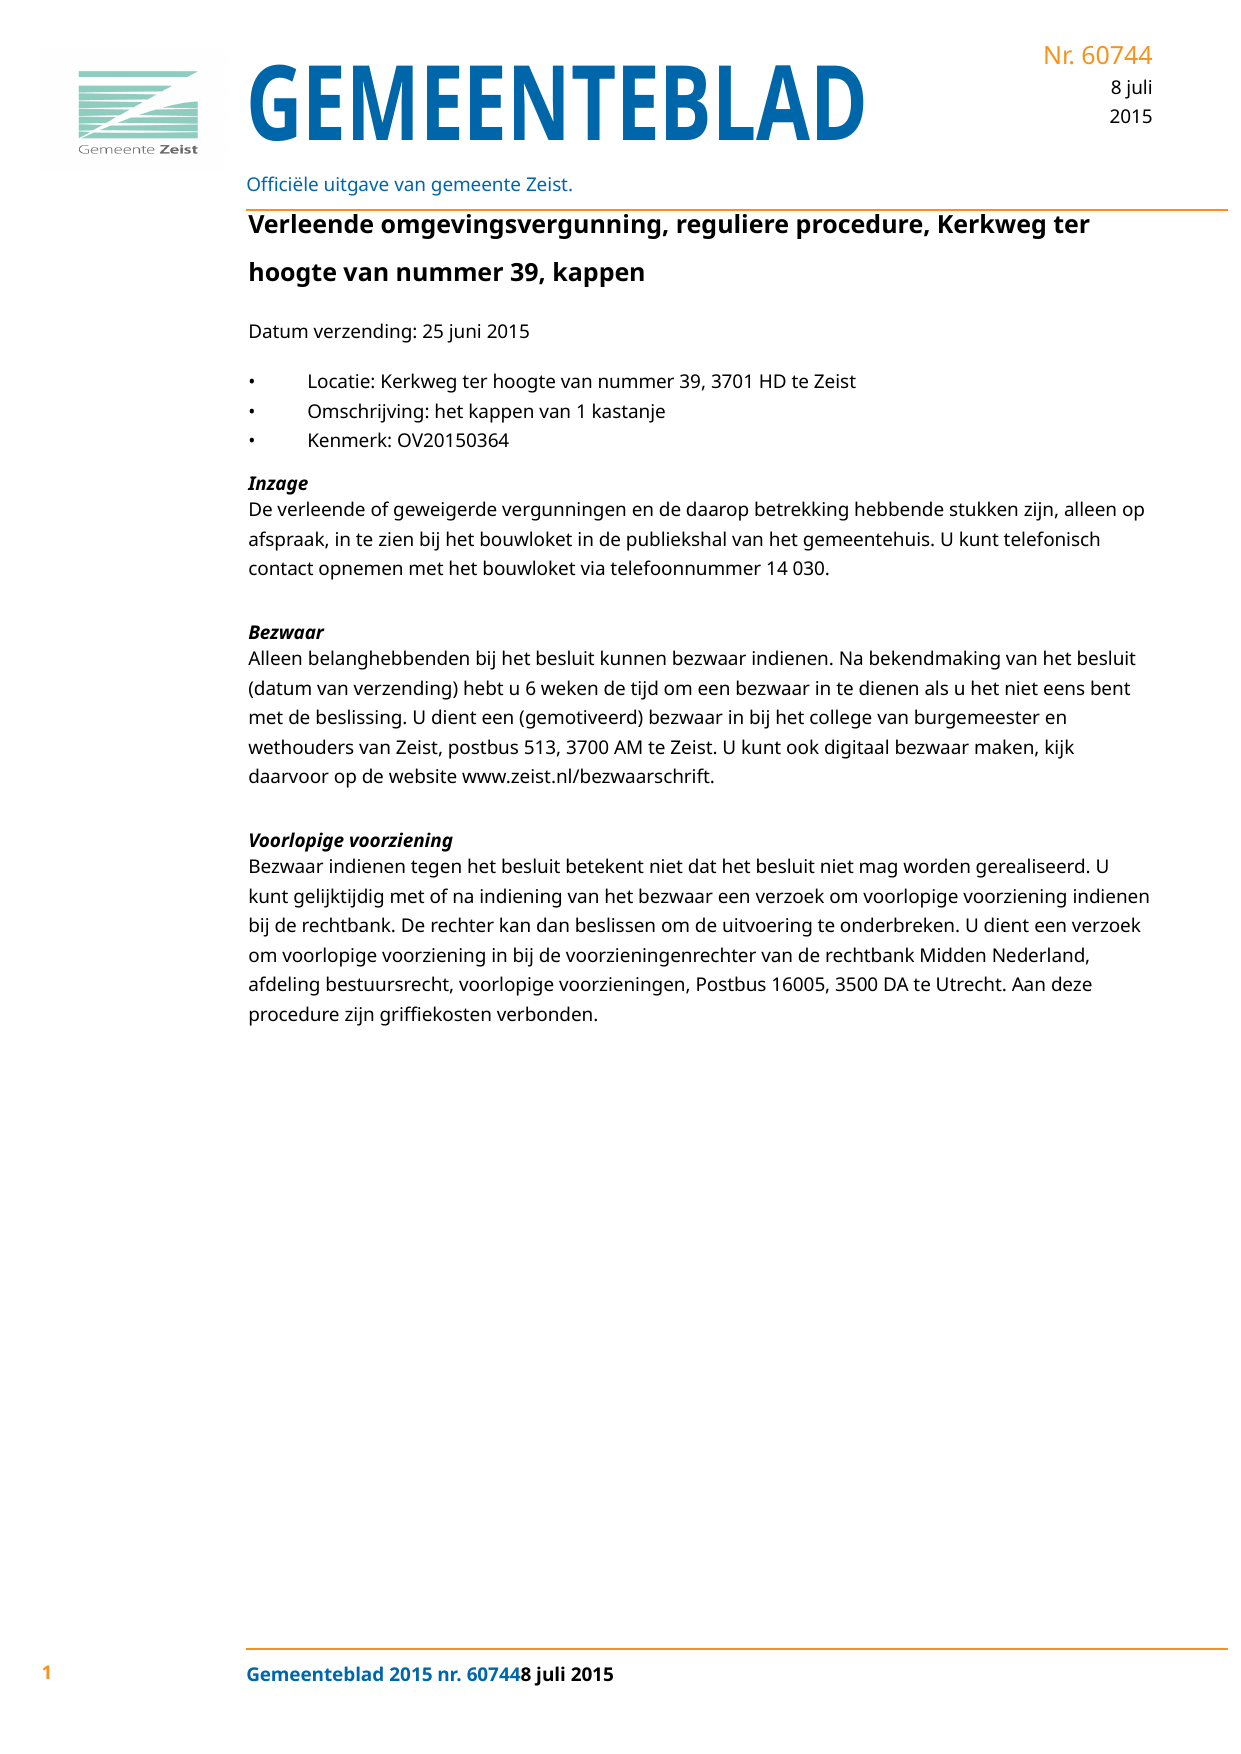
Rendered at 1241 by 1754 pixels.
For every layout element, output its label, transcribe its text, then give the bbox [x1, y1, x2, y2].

list Omschrijving: het kappen van 1 kastanje [248, 398, 1152, 424]
list Kenmerk: OV20150364 [248, 427, 1152, 453]
text Bezwaar indienen tegen het besluit betekent niet dat het besluit niet mag worden gerealiseerd. U kunt gelijktijdig met of na indiening van het bezwaar een verzoek om voorlopige voorziening indienen bij de rechtbank. De rechter kan dan beslissen om de uitvoering te onderbreken. U dient een verzoek om voorlopige voorziening in bij de voorzieningenrechter van de rechtbank Midden Nederland, afdeling bestuursrecht, voorlopige voorzieningen, Postbus 16005, 3500 DA te Utrecht. Aan deze procedure zijn griffiekosten verbonden. [248, 853, 1152, 1027]
text Alleen belanghebbenden bij het besluit kunnen bezwaar indienen. Na bekendmaking van het besluit (datum van verzending) hebt u 6 weken de tijd om een bezwaar in te dienen als u het niet eens bent met de beslissing. U dient een (gemotiveerd) bezwaar in bij het college van burgemeester en wethouders van Zeist, postbus 513, 3700 AM te Zeist. U kunt ook digitaal bezwaar maken, kijk daarvoor op de website www.zeist.nl/bezwaarschrift. [248, 645, 1152, 789]
text De verleende of geweigerde vergunningen en de daarop betrekking hebbende stukken zijn, alleen op afspraak, in te zien bij het bouwloket in de publiekshal van het gemeentehuis. U kunt telefonisch contact opnemen met het bouwloket via telefoonnummer 14 030. [248, 496, 1152, 581]
picture [41, 47, 231, 172]
text Inzage [248, 471, 1152, 496]
list Locatie: Kerkweg ter hoogte van nummer 39, 3701 HD te Zeist [248, 368, 1152, 394]
text Bezwaar [248, 619, 1152, 645]
text Verleende omgevingsvergunning, reguliere procedure, Kerkweg ter hoogte van nummer 39, kappen [248, 211, 1152, 288]
text Voorlopige voorziening [248, 827, 1152, 853]
text Datum verzending: 25 juni 2015 [248, 318, 1152, 344]
